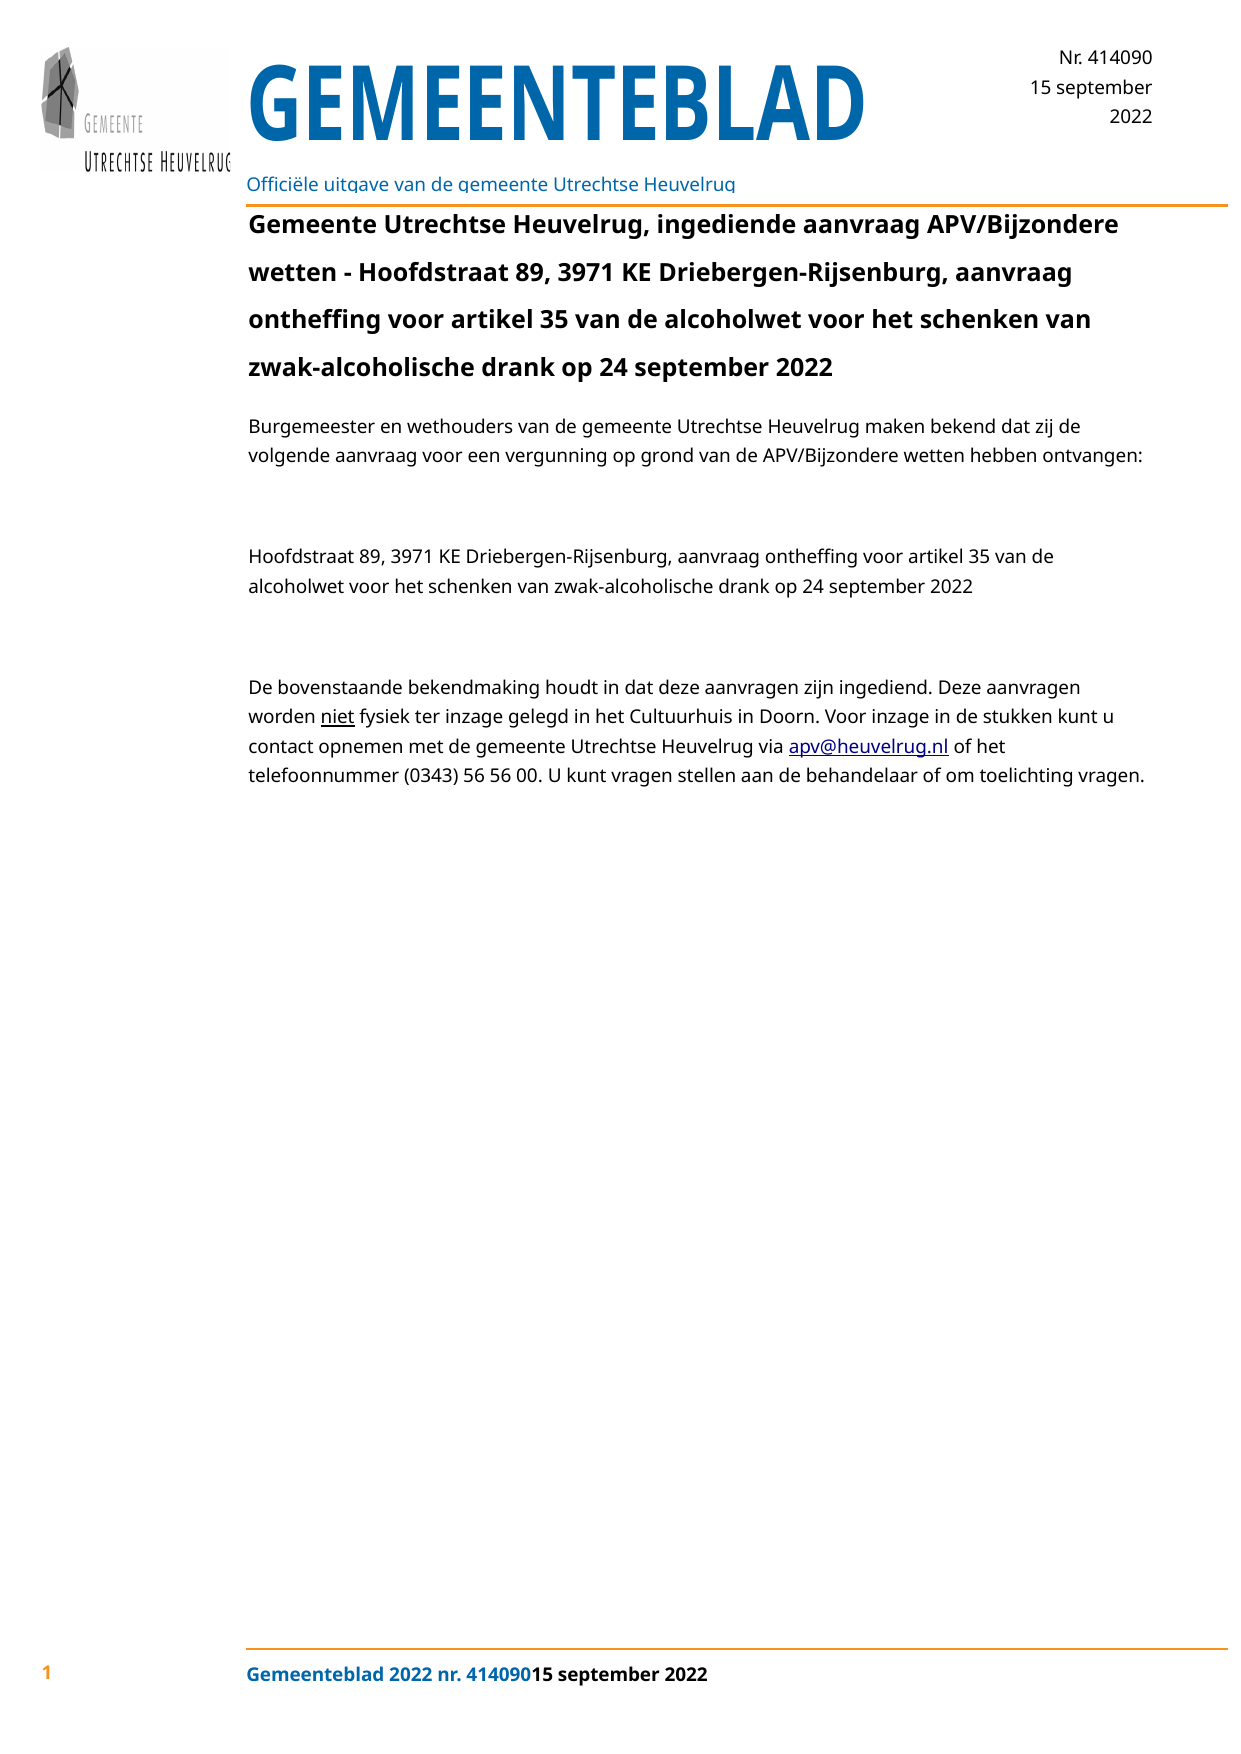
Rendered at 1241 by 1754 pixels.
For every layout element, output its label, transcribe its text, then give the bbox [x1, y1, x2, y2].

text Burgemeester en wethouders van de gemeente Utrechtse Heuvelrug maken bekend dat zij de volgende aanvraag voor een vergunning op grond van de APV/Bijzondere wetten hebben ontvangen: [248, 413, 1152, 468]
picture [41, 47, 231, 172]
text De bovenstaande bekendmaking houdt in dat deze aanvragen zijn ingediend. Deze aanvragen worden niet fysiek ter inzage gelegd in het Cultuurhuis in Doorn. Voor inzage in de stukken kunt u contact opnemen met de gemeente Utrechtse Heuvelrug via apv@heuvelrug.nl of het telefoonnummer (0343) 56 56 00. U kunt vragen stellen aan de behandelaar of om toelichting vragen. [248, 674, 1152, 788]
text Gemeente Utrechtse Heuvelrug, ingediende aanvraag APV/Bijzondere wetten - Hoofdstraat 89, 3971 KE Driebergen-Rijsenburg, aanvraag ontheffing voor artikel 35 van de alcoholwet voor het schenken van zwak-alcoholische drank op 24 september 2022 [248, 207, 1152, 384]
text Hoofdstraat 89, 3971 KE Driebergen-Rijsenburg, aanvraag ontheffing voor artikel 35 van de alcoholwet voor het schenken van zwak-alcoholische drank op 24 september 2022 [248, 543, 1152, 599]
